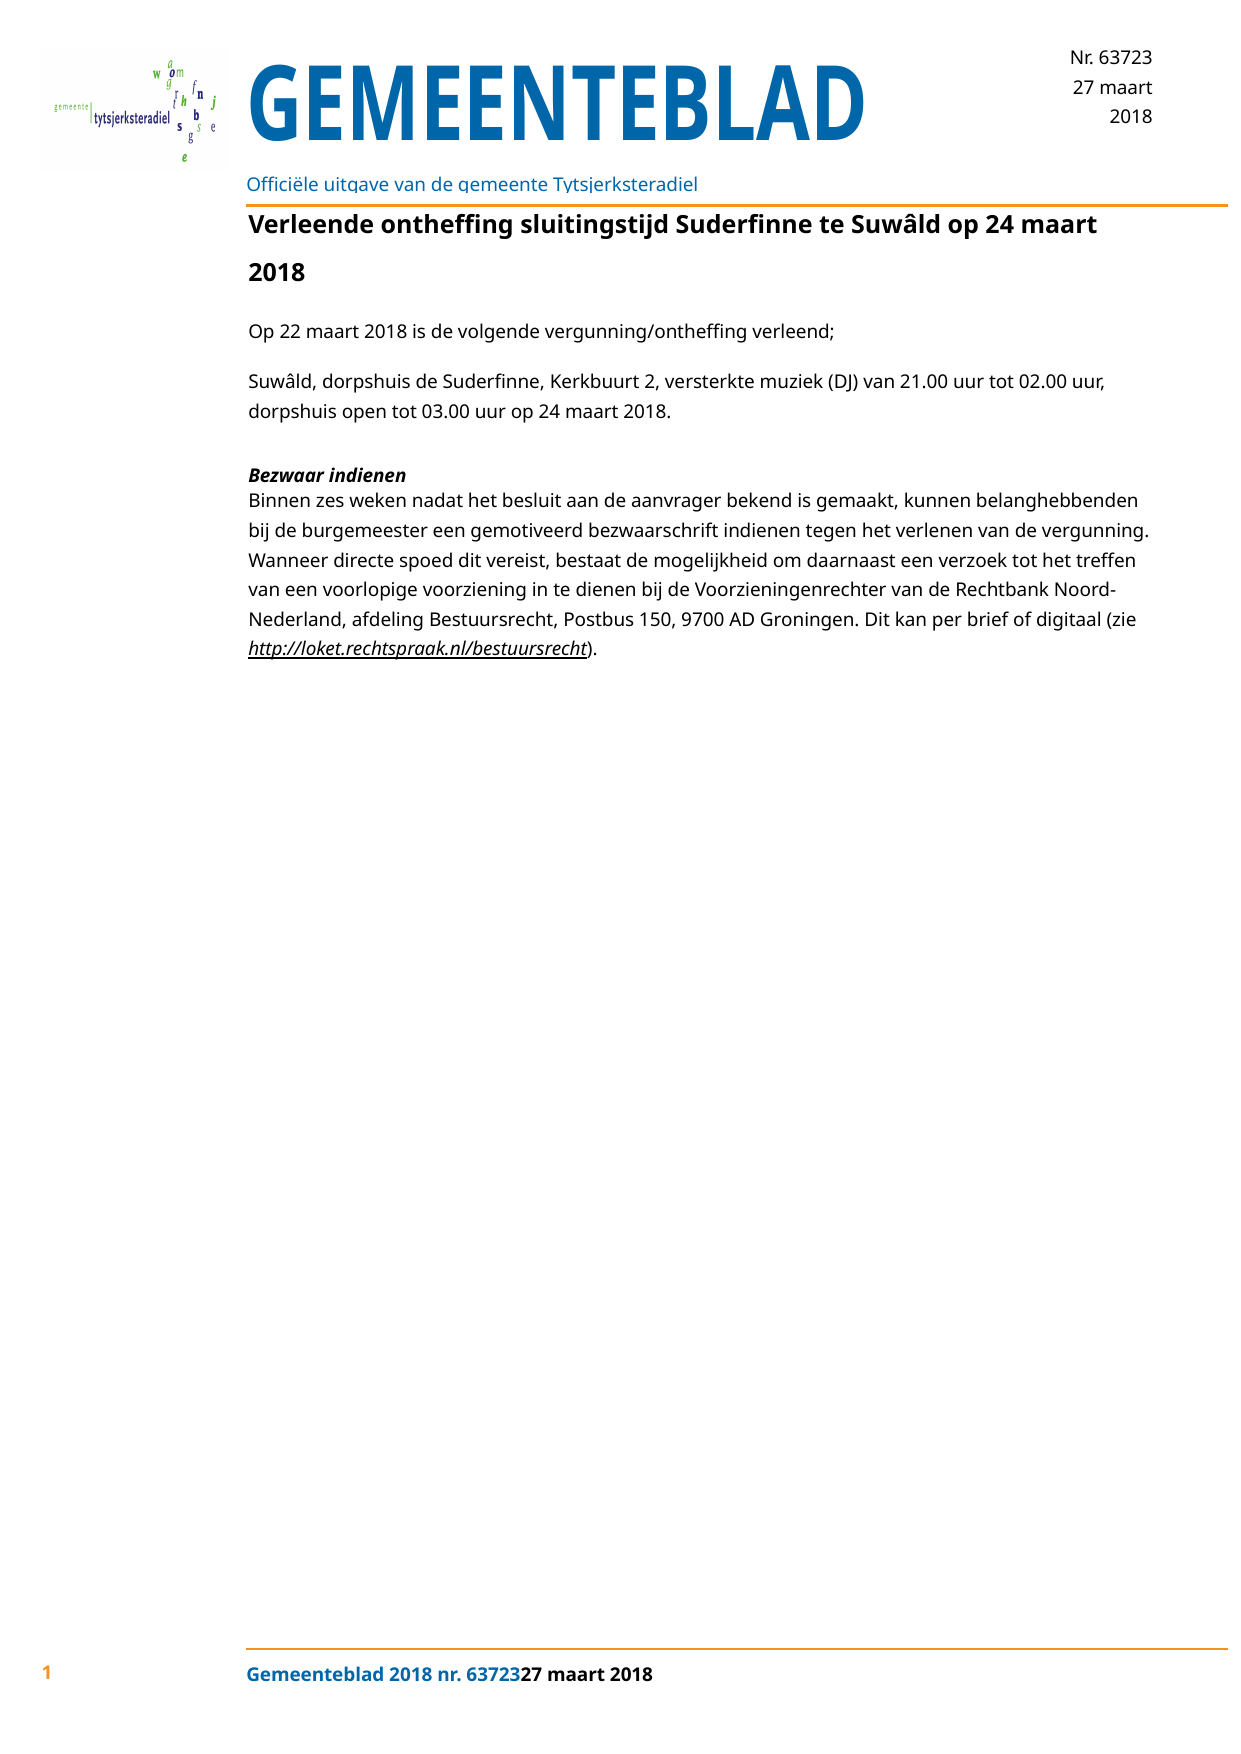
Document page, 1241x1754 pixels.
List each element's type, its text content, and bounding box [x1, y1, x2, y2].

text Suwâld, dorpshuis de Suderfinne, Kerkbuurt 2, versterkte muziek (DJ) van 21.00 uur tot 02.00 uur, dorpshuis open tot 03.00 uur op 24 maart 2018. [248, 368, 1152, 424]
text Op 22 maart 2018 is de volgende vergunning/ontheffing verleend; [248, 318, 1152, 344]
text Binnen zes weken nadat het besluit aan de aanvrager bekend is gemaakt, kunnen belanghebbenden bij de burgemeester een gemotiveerd bezwaarschrift indienen tegen het verlenen van de vergunning. Wanneer directe spoed dit vereist, bestaat de mogelijkheid om daarnaast een verzoek tot het treffen van een voorlopige voorziening in te dienen bij de Voorzieningenrechter van de Rechtbank Noord-Nederland, afdeling Bestuursrecht, Postbus 150, 9700 AD Groningen. Dit kan per brief of digitaal (zie http://loket.rechtspraak.nl/bestuursrecht). [248, 488, 1152, 661]
picture [41, 47, 231, 172]
text Verleende ontheffing sluitingstijd Suderfinne te Suwâld op 24 maart 2018 [248, 207, 1152, 288]
text Bezwaar indienen [248, 462, 1152, 488]
